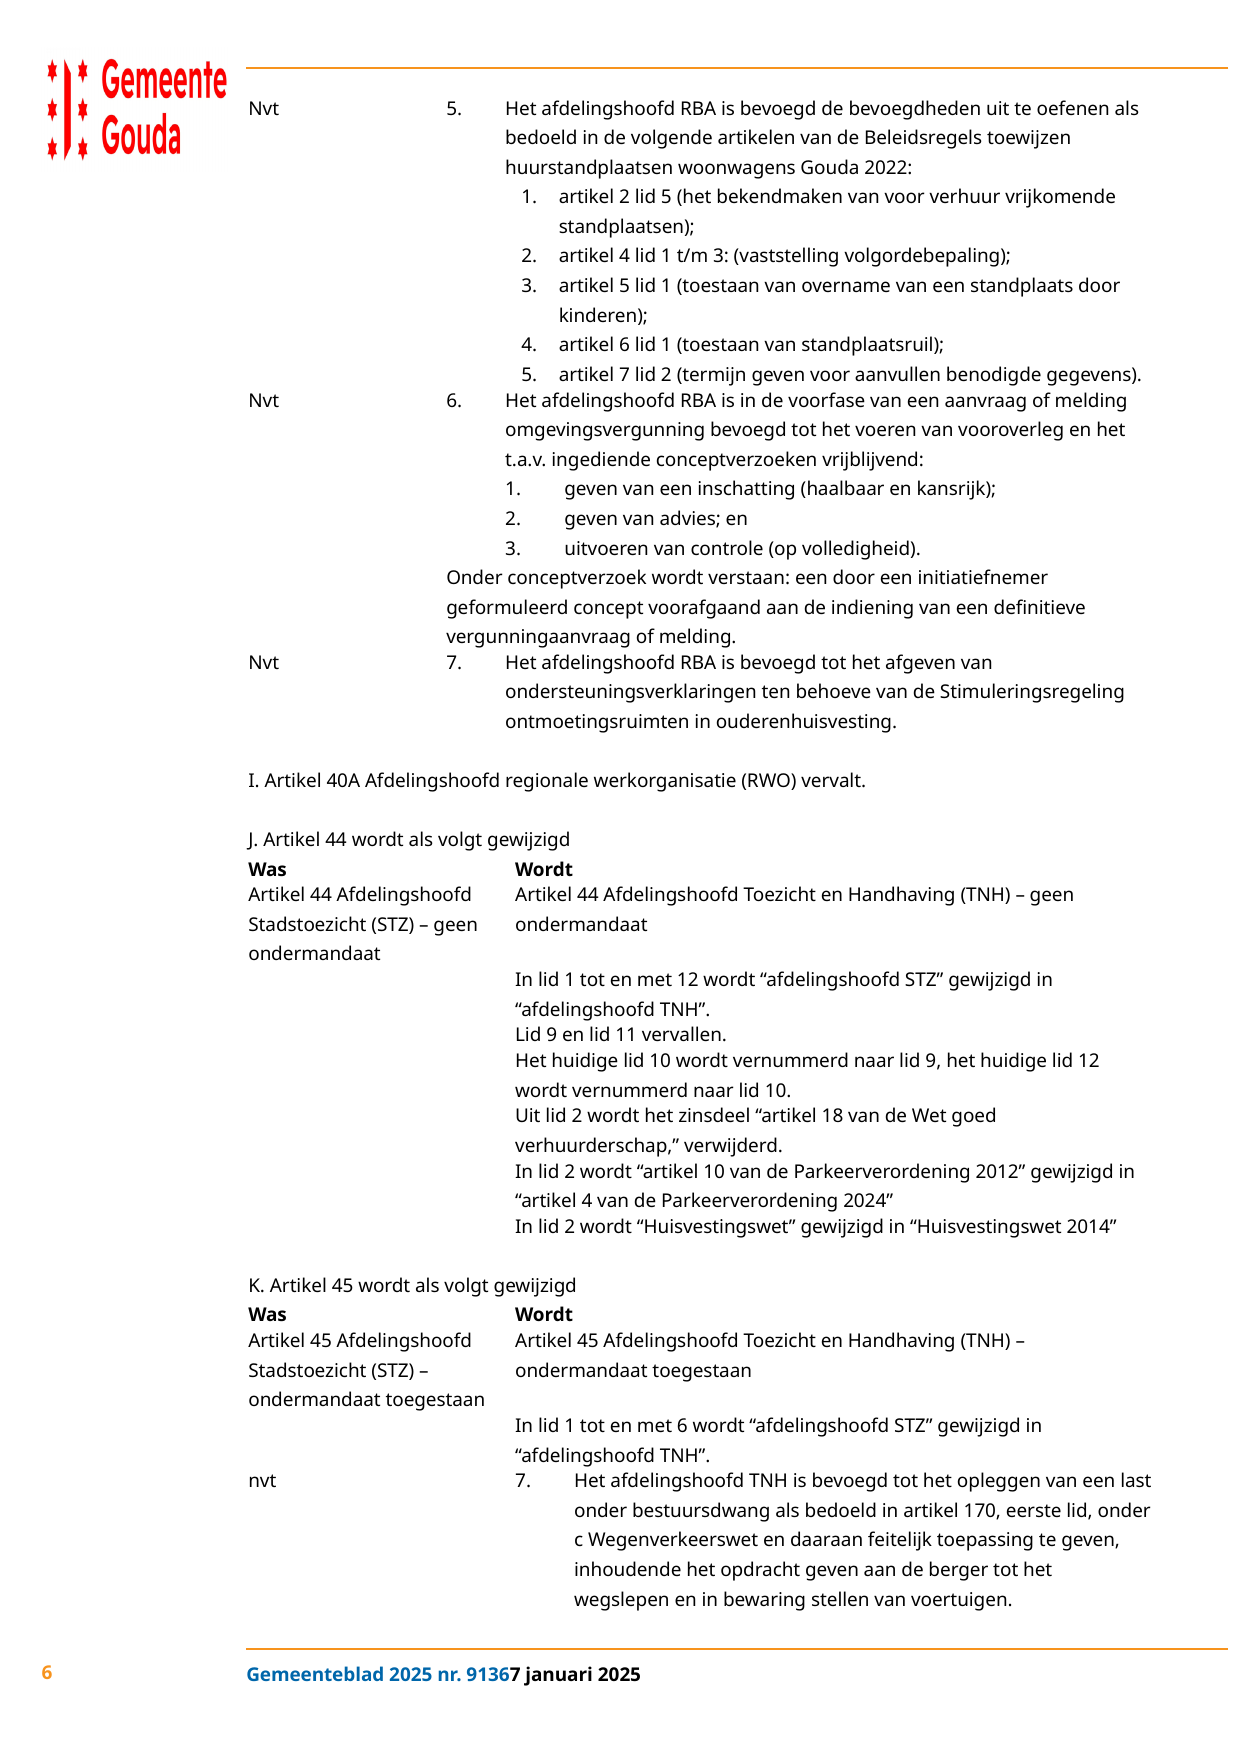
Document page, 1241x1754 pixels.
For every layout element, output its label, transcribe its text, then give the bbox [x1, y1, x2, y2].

table_cell [248, 1412, 515, 1467]
table_cell Artikel 44 Afdelingshoofd Toezicht en Handhaving (TNH) – geen ondermandaat [515, 881, 1152, 966]
picture [41, 47, 231, 172]
table_header Wordt [515, 856, 1152, 881]
table_cell [248, 1158, 515, 1213]
table_cell Nvt [248, 95, 446, 387]
table_cell Het afdelingshoofd TNH is bevoegd tot het opleggen van een last onder bestuursdwang als bedoeld in artikel 170, eerste lid, onder c Wegenverkeerswet en daaraan feitelijk toepassing te geven, inhoudende het opdracht geven aan de berger tot het wegslepen en in bewaring stellen van voertuigen. [515, 1468, 1152, 1612]
table_cell Het afdelingshoofd RBA is bevoegd tot het afgeven van ondersteuningsverklaringen ten behoeve van de Stimuleringsregeling ontmoetingsruimten in ouderenhuisvesting. [446, 649, 1152, 734]
table_header Was [248, 856, 515, 881]
table_cell In lid 2 wordt “artikel 10 van de Parkeerverordening 2012” gewijzigd in “artikel 4 van de Parkeerverordening 2024” [515, 1158, 1152, 1213]
text J. Artikel 44 wordt als volgt gewijzigd [248, 826, 1152, 852]
table_cell Artikel 44 Afdelingshoofd Stadstoezicht (STZ) – geen ondermandaat [248, 881, 515, 966]
table_cell In lid 1 tot en met 12 wordt “afdelingshoofd STZ” gewijzigd in “afdelingshoofd TNH”. [515, 966, 1152, 1022]
table_cell Het huidige lid 10 wordt vernummerd naar lid 9, het huidige lid 12 wordt vernummerd naar lid 10. [515, 1048, 1152, 1103]
table_cell nvt [248, 1468, 515, 1612]
text I. Artikel 40A Afdelingshoofd regionale werkorganisatie (RWO) vervalt. [248, 767, 1152, 793]
table_header Was [248, 1302, 515, 1327]
table_cell [248, 1213, 515, 1239]
table_cell Nvt [248, 387, 446, 649]
table_cell In lid 2 wordt “Huisvestingswet” gewijzigd in “Huisvestingswet 2014” [515, 1213, 1152, 1239]
table_cell Artikel 45 Afdelingshoofd Stadstoezicht (STZ) – ondermandaat toegestaan [248, 1327, 515, 1412]
table_cell Artikel 45 Afdelingshoofd Toezicht en Handhaving (TNH) – ondermandaat toegestaan [515, 1327, 1152, 1412]
table_header Wordt [515, 1302, 1152, 1327]
table_cell [248, 1048, 515, 1103]
table_cell Het afdelingshoofd RBA is in de voorfase van een aanvraag of melding omgevingsvergunning bevoegd tot het voeren van vooroverleg en het t.a.v. ingediende conceptverzoeken vrijblijvend: geven van een inschatting (haalbaar en kansrijk); geven van advies; en uitvoeren van controle (op volledigheid). Onder conceptverzoek wordt verstaan: een door een initiatiefnemer geformuleerd concept voorafgaand aan de indiening van een definitieve vergunningaanvraag of melding. [446, 387, 1152, 649]
table_cell Lid 9 en lid 11 vervallen. [515, 1022, 1152, 1047]
table_cell Nvt [248, 649, 446, 734]
table_cell In lid 1 tot en met 6 wordt “afdelingshoofd STZ” gewijzigd in “afdelingshoofd TNH”. [515, 1412, 1152, 1467]
table_cell Het afdelingshoofd RBA is bevoegd de bevoegdheden uit te oefenen als bedoeld in de volgende artikelen van de Beleidsregels toewijzen huurstandplaatsen woonwagens Gouda 2022: artikel 2 lid 5 (het bekendmaken van voor verhuur vrijkomende standplaatsen); artikel 4 lid 1 t/m 3: (vaststelling volgordebepaling); artikel 5 lid 1 (toestaan van overname van een standplaats door kinderen); artikel 6 lid 1 (toestaan van standplaatsruil); artikel 7 lid 2 (termijn geven voor aanvullen benodigde gegevens). [446, 95, 1152, 387]
table_cell [248, 966, 515, 1022]
table_cell [248, 1103, 515, 1158]
table_cell [248, 1022, 515, 1047]
table_cell Uit lid 2 wordt het zinsdeel “artikel 18 van de Wet goed verhuurderschap,” verwijderd. [515, 1103, 1152, 1158]
text K. Artikel 45 wordt als volgt gewijzigd [248, 1272, 1152, 1298]
